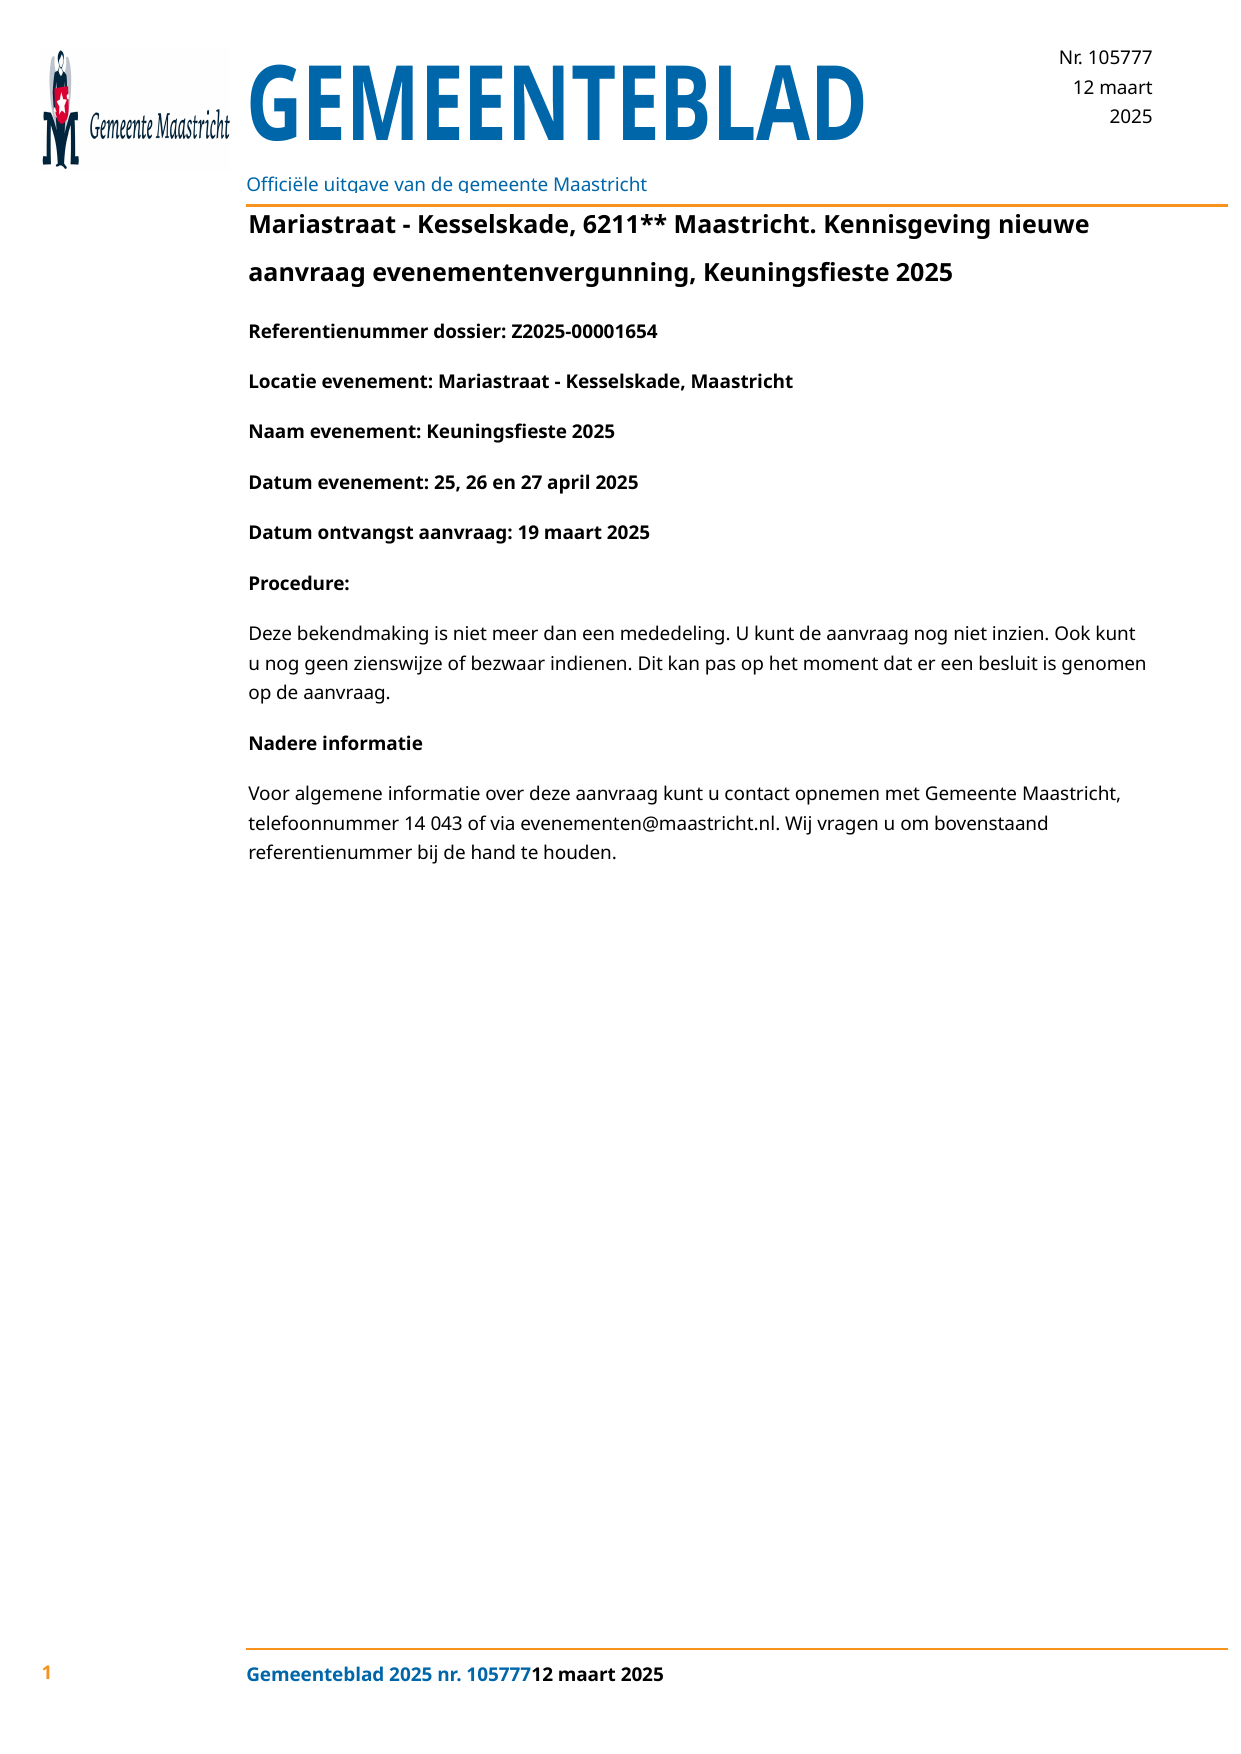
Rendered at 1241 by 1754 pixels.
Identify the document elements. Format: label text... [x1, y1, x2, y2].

text Locatie evenement: Mariastraat - Kesselskade, Maastricht [248, 368, 1152, 394]
picture [41, 47, 231, 172]
text Naam evenement: Keuningsfieste 2025 [248, 419, 1152, 444]
text Referentienummer dossier: Z2025-00001654 [248, 318, 1152, 344]
text Mariastraat - Kesselskade, 6211** Maastricht. Kennisgeving nieuwe aanvraag evenementenvergunning, Keuningsfieste 2025 [248, 207, 1152, 288]
text Nadere informatie [248, 730, 1152, 756]
text Procedure: [248, 570, 1152, 596]
text Deze bekendmaking is niet meer dan een mededeling. U kunt de aanvraag nog niet inzien. Ook kunt u nog geen zienswijze of bezwaar indienen. Dit kan pas op het moment dat er een besluit is genomen op de aanvraag. [248, 620, 1152, 705]
text Datum evenement: 25, 26 en 27 april 2025 [248, 469, 1152, 495]
text Voor algemene informatie over deze aanvraag kunt u contact opnemen met Gemeente Maastricht, telefoonnummer 14 043 of via evenementen@maastricht.nl. Wij vragen u om bovenstaand referentienummer bij de hand te houden. [248, 780, 1152, 865]
text Datum ontvangst aanvraag: 19 maart 2025 [248, 519, 1152, 545]
